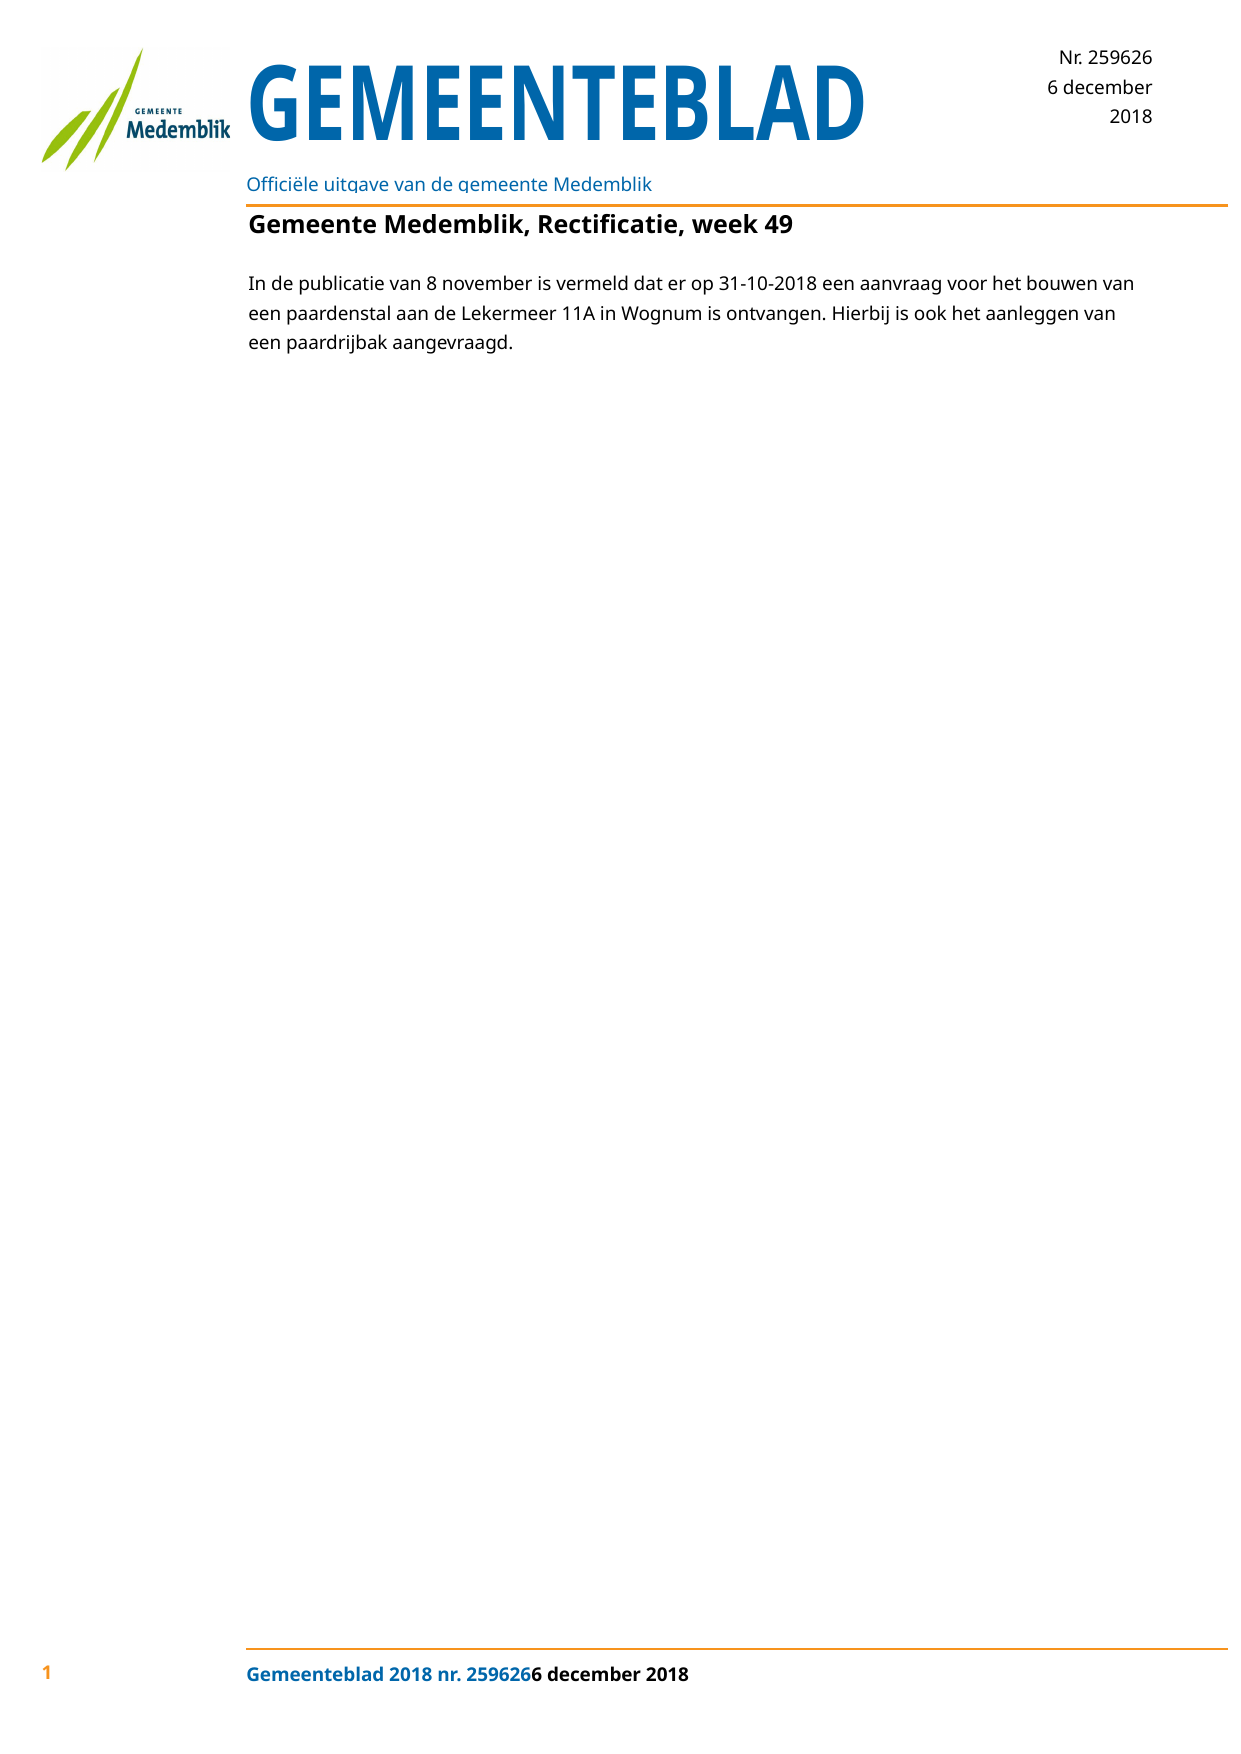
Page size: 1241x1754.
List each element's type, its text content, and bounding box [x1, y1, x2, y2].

picture [41, 47, 231, 172]
text In de publicatie van 8 november is vermeld dat er op 31-10-2018 een aanvraag voor het bouwen van een paardenstal aan de Lekermeer 11A in Wognum is ontvangen. Hierbij is ook het aanleggen van een paardrijbak aangevraagd. [248, 270, 1152, 355]
text Gemeente Medemblik, Rectificatie, week 49 [248, 207, 1152, 241]
